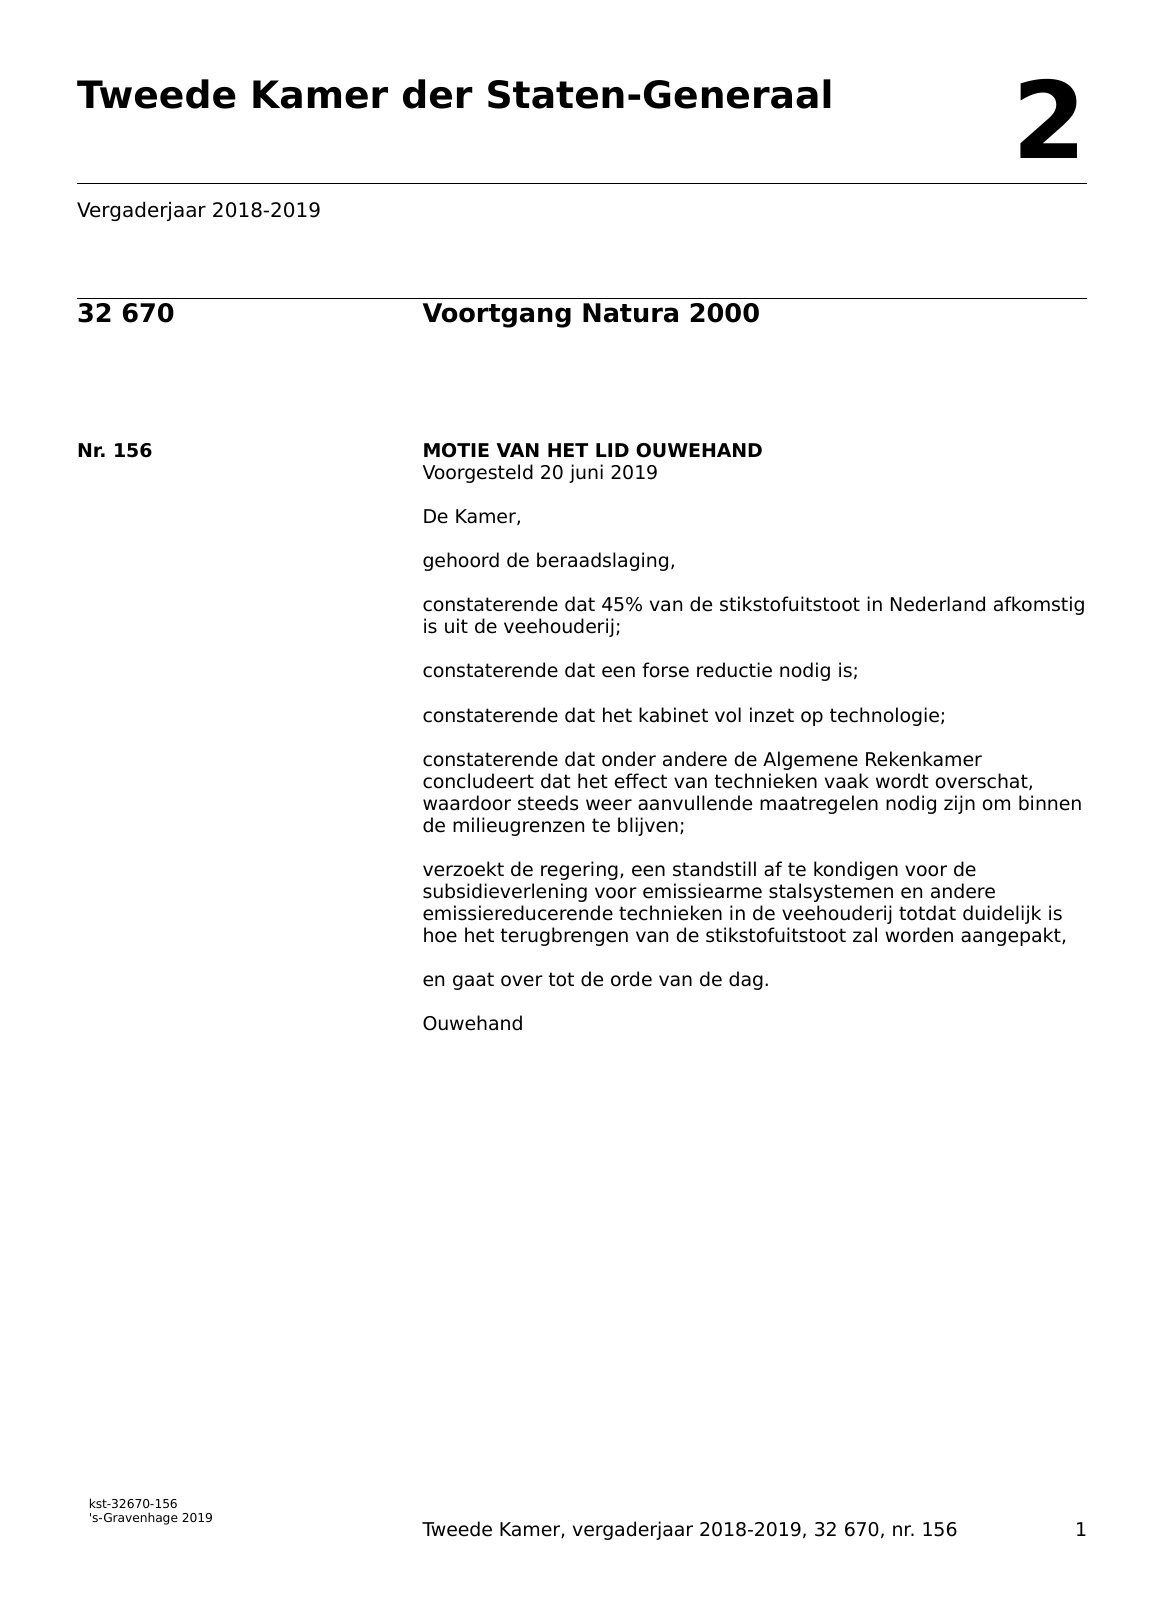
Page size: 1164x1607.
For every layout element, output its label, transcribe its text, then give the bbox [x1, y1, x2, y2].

text De Kamer, [422, 506, 1087, 528]
text constaterende dat het kabinet vol inzet op technologie; [422, 704, 1087, 726]
text constaterende dat onder andere de Algemene Rekenkamer concludeert dat het effect van technieken vaak wordt overschat, waardoor steeds weer aanvullende maatregelen nodig zijn om binnen de milieugrenzen te blijven; [422, 749, 1087, 837]
table_header 2 [886, 59, 1087, 183]
subtitle 32 670 Voortgang Natura 2000 [77, 299, 1087, 329]
table_cell Vergaderjaar 2018-2019 [77, 184, 1087, 298]
text verzoekt de regering, een standstill af te kondigen voor de subsidieverlening voor emissiearme stalsystemen en andere emissiereducerende technieken in de veehouderij totdat duidelijk is hoe het terugbrengen van de stikstofuitstoot zal worden aangepakt, [422, 859, 1087, 947]
text 's-Gravenhage 2019 [88, 1511, 323, 1525]
text gehoord de beraadslaging, [422, 550, 1087, 572]
text Voorgesteld 20 juni 2019 [422, 462, 1087, 484]
text Ouwehand [422, 1013, 1087, 1035]
subtitle Nr. 156 MOTIE VAN HET LID OUWEHAND [77, 440, 1087, 462]
text constaterende dat 45% van de stikstofuitstoot in Nederland afkomstig is uit de veehouderij; [422, 594, 1087, 638]
text constaterende dat een forse reductie nodig is; [422, 660, 1087, 682]
table_header Tweede Kamer der Staten-Generaal [77, 59, 886, 183]
text kst-32670-156 [88, 1497, 323, 1511]
text en gaat over tot de orde van de dag. [422, 969, 1087, 991]
